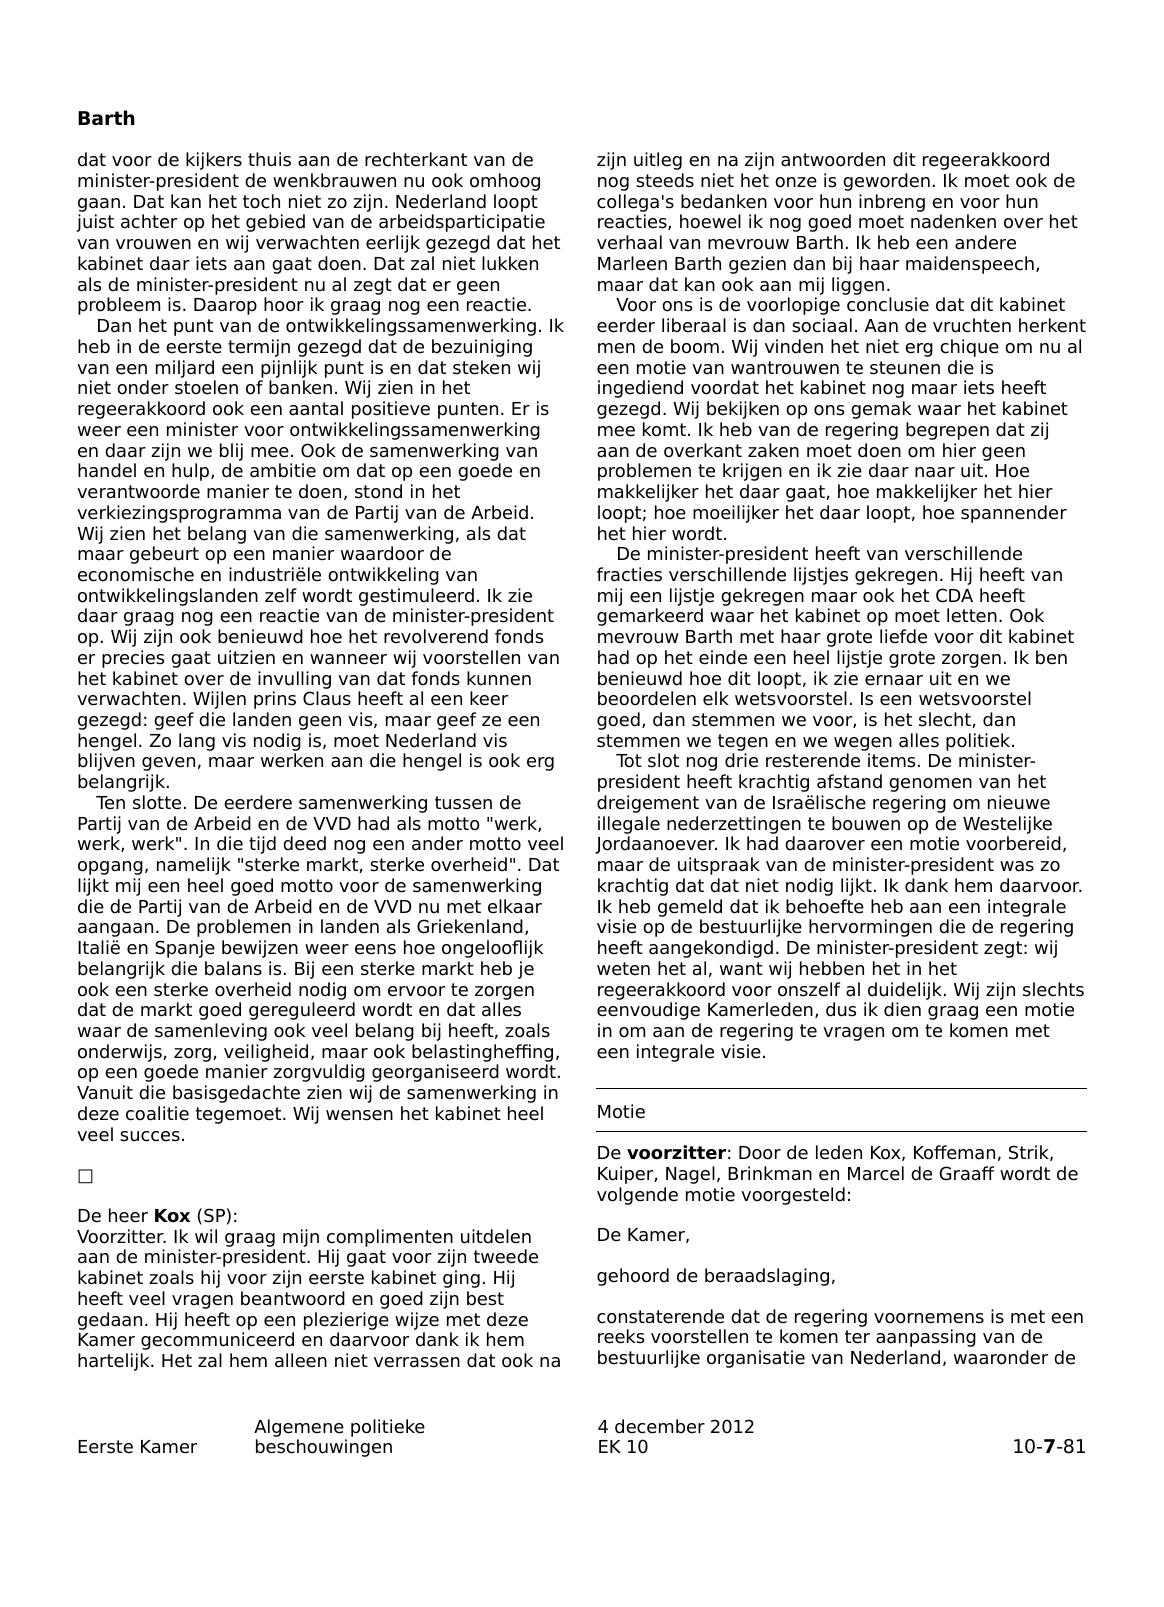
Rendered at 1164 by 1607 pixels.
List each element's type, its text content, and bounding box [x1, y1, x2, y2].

text Dan het punt van de ontwikkelingssamenwerking. Ik heb in de eerste termijn gezegd dat de bezuiniging van een miljard een pijnlijk punt is en dat steken wij niet onder stoelen of banken. Wij zien in het regeerakkoord ook een aantal positieve punten. Er is weer een minister voor ontwikkelingssamenwerking en daar zijn we blij mee. Ook de samenwerking van handel en hulp, de ambitie om dat op een goede en verantwoorde manier te doen, stond in het verkiezingsprogramma van de Partij van de Arbeid. Wij zien het belang van die samenwerking, als dat maar gebeurt op een manier waardoor de economische en industriële ontwikkeling van ontwikkelingslanden zelf wordt gestimuleerd. Ik zie daar graag nog een reactie van de minister-president op. Wij zijn ook benieuwd hoe het revolverend fonds er precies gaat uitzien en wanneer wij voorstellen van het kabinet over de invulling van dat fonds kunnen verwachten. Wijlen prins Claus heeft al een keer gezegd: geef die landen geen vis, maar geef ze een hengel. Zo lang vis nodig is, moet Nederland vis blijven geven, maar werken aan die hengel is ook erg belangrijk. [77, 316, 567, 793]
text Motie [596, 1102, 1087, 1123]
text De heer Kox (SP): [77, 1206, 567, 1227]
text gehoord de beraadslaging, [596, 1266, 1087, 1287]
text dat voor de kijkers thuis aan de rechterkant van de minister-president de wenkbrauwen nu ook omhoog gaan. Dat kan het toch niet zo zijn. Nederland loopt juist achter op het gebied van de arbeidsparticipatie van vrouwen en wij verwachten eerlijk gezegd dat het kabinet daar iets aan gaat doen. Dat zal niet lukken als de minister-president nu al zegt dat er geen probleem is. Daarop hoor ik graag nog een reactie. [77, 150, 567, 316]
text De minister-president heeft van verschillende fracties verschillende lijstjes gekregen. Hij heeft van mij een lijstje gekregen maar ook het CDA heeft gemarkeerd waar het kabinet op moet letten. Ook mevrouw Barth met haar grote liefde voor dit kabinet had op het einde een heel lijstje grote zorgen. Ik ben benieuwd hoe dit loopt, ik zie ernaar uit en we beoordelen elk wetsvoorstel. Is een wetsvoorstel goed, dan stemmen we voor, is het slecht, dan stemmen we tegen en we wegen alles politiek. [596, 544, 1087, 751]
text constaterende dat de regering voornemens is met een reeks voorstellen te komen ter aanpassing van de bestuurlijke organisatie van Nederland, waaronder de [596, 1307, 1087, 1369]
text zijn uitleg en na zijn antwoorden dit regeerakkoord nog steeds niet het onze is geworden. Ik moet ook de collega's bedanken voor hun inbreng en voor hun reacties, hoewel ik nog goed moet nadenken over het verhaal van mevrouw Barth. Ik heb een andere Marleen Barth gezien dan bij haar maidenspeech, maar dat kan ook aan mij liggen. [596, 150, 1087, 295]
text De Kamer, [596, 1225, 1087, 1246]
text Voorzitter. Ik wil graag mijn complimenten uitdelen aan de minister-president. Hij gaat voor zijn tweede kabinet zoals hij voor zijn eerste kabinet ging. Hij heeft veel vragen beantwoord en goed zijn best gedaan. Hij heeft op een plezierige wijze met deze Kamer gecommuniceerd en daarvoor dank ik hem hartelijk. Het zal hem alleen niet verrassen dat ook na [77, 1227, 567, 1372]
text De voorzitter: Door de leden Kox, Koffeman, Strik, Kuiper, Nagel, Brinkman en Marcel de Graaff wordt de volgende motie voorgesteld: [596, 1143, 1087, 1205]
text Tot slot nog drie resterende items. De minister-president heeft krachtig afstand genomen van het dreigement van de Israëlische regering om nieuwe illegale nederzettingen te bouwen op de Westelijke Jordaanoever. Ik had daarover een motie voorbereid, maar de uitspraak van de minister-president was zo krachtig dat dat niet nodig lijkt. Ik dank hem daarvoor. Ik heb gemeld dat ik behoefte heb aan een integrale visie op de bestuurlijke hervormingen die de regering heeft aangekondigd. De minister-president zegt: wij weten het al, want wij hebben het in het regeerakkoord voor onszelf al duidelijk. Wij zijn slechts eenvoudige Kamerleden, dus ik dien graag een motie in om aan de regering te vragen om te komen met een integrale visie. [596, 751, 1087, 1062]
text Ten slotte. De eerdere samenwerking tussen de Partij van de Arbeid en de VVD had als motto "werk, werk, werk". In die tijd deed nog een ander motto veel opgang, namelijk "sterke markt, sterke overheid". Dat lijkt mij een heel goed motto voor de samenwerking die de Partij van de Arbeid en de VVD nu met elkaar aangaan. De problemen in landen als Griekenland, Italië en Spanje bewijzen weer eens hoe ongelooflijk belangrijk die balans is. Bij een sterke markt heb je ook een sterke overheid nodig om ervoor te zorgen dat de markt goed gereguleerd wordt en dat alles waar de samenleving ook veel belang bij heeft, zoals onderwijs, zorg, veiligheid, maar ook belastingheffing, op een goede manier zorgvuldig georganiseerd wordt. Vanuit die basisgedachte zien wij de samenwerking in deze coalitie tegemoet. Wij wensen het kabinet heel veel succes. [77, 793, 567, 1145]
text □ [77, 1165, 567, 1186]
text Voor ons is de voorlopige conclusie dat dit kabinet eerder liberaal is dan sociaal. Aan de vruchten herkent men de boom. Wij vinden het niet erg chique om nu al een motie van wantrouwen te steunen die is ingediend voordat het kabinet nog maar iets heeft gezegd. Wij bekijken op ons gemak waar het kabinet mee komt. Ik heb van de regering begrepen dat zij aan de overkant zaken moet doen om hier geen problemen te krijgen en ik zie daar naar uit. Hoe makkelijker het daar gaat, hoe makkelijker het hier loopt; hoe moeilijker het daar loopt, hoe spannender het hier wordt. [596, 295, 1087, 544]
